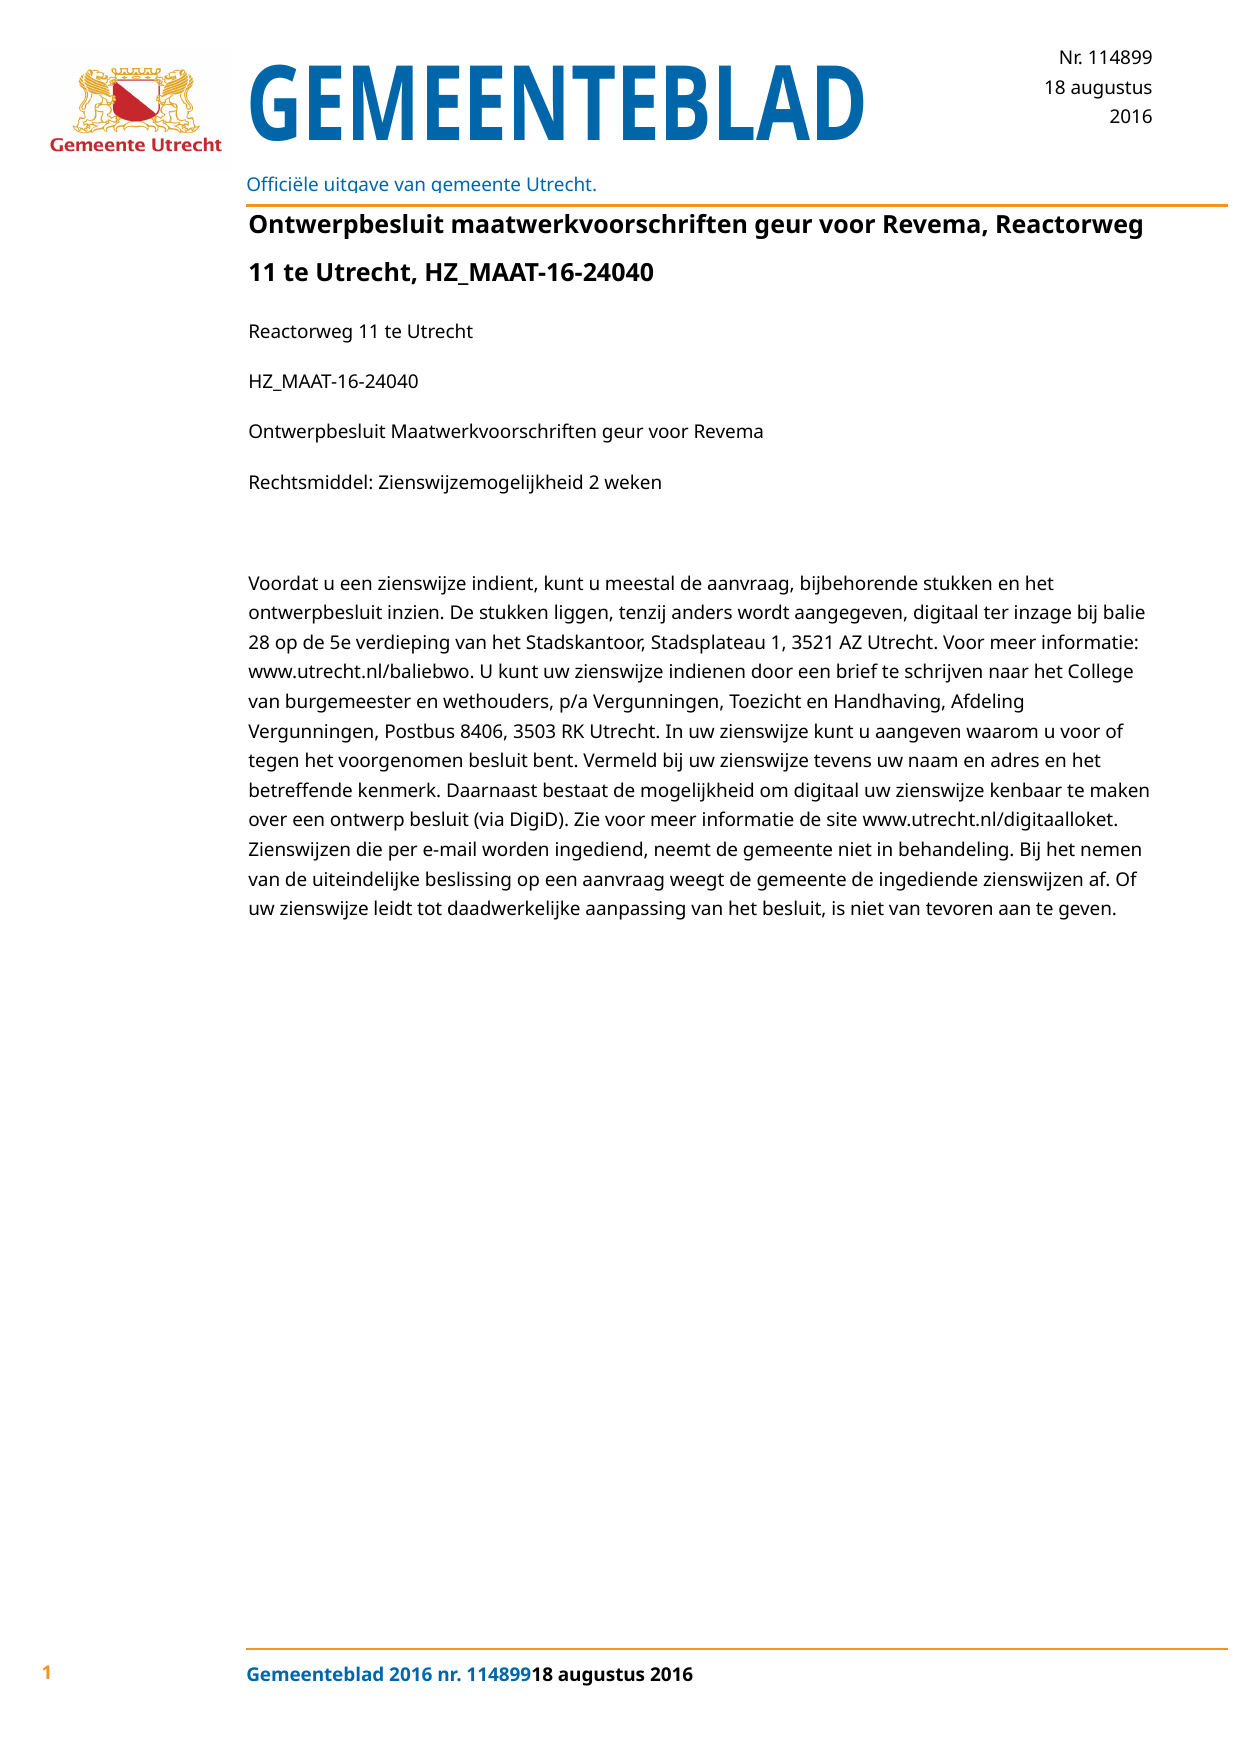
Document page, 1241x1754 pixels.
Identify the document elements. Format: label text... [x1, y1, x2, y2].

text Voordat u een zienswijze indient, kunt u meestal de aanvraag, bijbehorende stukken en het ontwerpbesluit inzien. De stukken liggen, tenzij anders wordt aangegeven, digitaal ter inzage bij balie 28 op de 5e verdieping van het Stadskantoor, Stadsplateau 1, 3521 AZ Utrecht. Voor meer informatie: www.utrecht.nl/baliebwo. U kunt uw zienswijze indienen door een brief te schrijven naar het College van burgemeester en wethouders, p/a Vergunningen, Toezicht en Handhaving, Afdeling Vergunningen, Postbus 8406, 3503 RK Utrecht. In uw zienswijze kunt u aangeven waarom u voor of tegen het voorgenomen besluit bent. Vermeld bij uw zienswijze tevens uw naam en adres en het betreffende kenmerk. Daarnaast bestaat de mogelijkheid om digitaal uw zienswijze kenbaar te maken over een ontwerp besluit (via DigiD). Zie voor meer informatie de site www.utrecht.nl/digitaalloket. Zienswijzen die per e-mail worden ingediend, neemt de gemeente niet in behandeling. Bij het nemen van de uiteindelijke beslissing op een aanvraag weegt de gemeente de ingediende zienswijzen af. Of uw zienswijze leidt tot daadwerkelijke aanpassing van het besluit, is niet van tevoren aan te geven. [248, 570, 1152, 921]
text Ontwerpbesluit Maatwerkvoorschriften geur voor Revema [248, 419, 1152, 444]
text Ontwerpbesluit maatwerkvoorschriften geur voor Revema, Reactorweg 11 te Utrecht, HZ_MAAT-16-24040 [248, 207, 1152, 288]
picture [41, 47, 231, 172]
text HZ_MAAT-16-24040 [248, 368, 1152, 394]
text Rechtsmiddel: Zienswijzemogelijkheid 2 weken [248, 469, 1152, 495]
text Reactorweg 11 te Utrecht [248, 318, 1152, 344]
